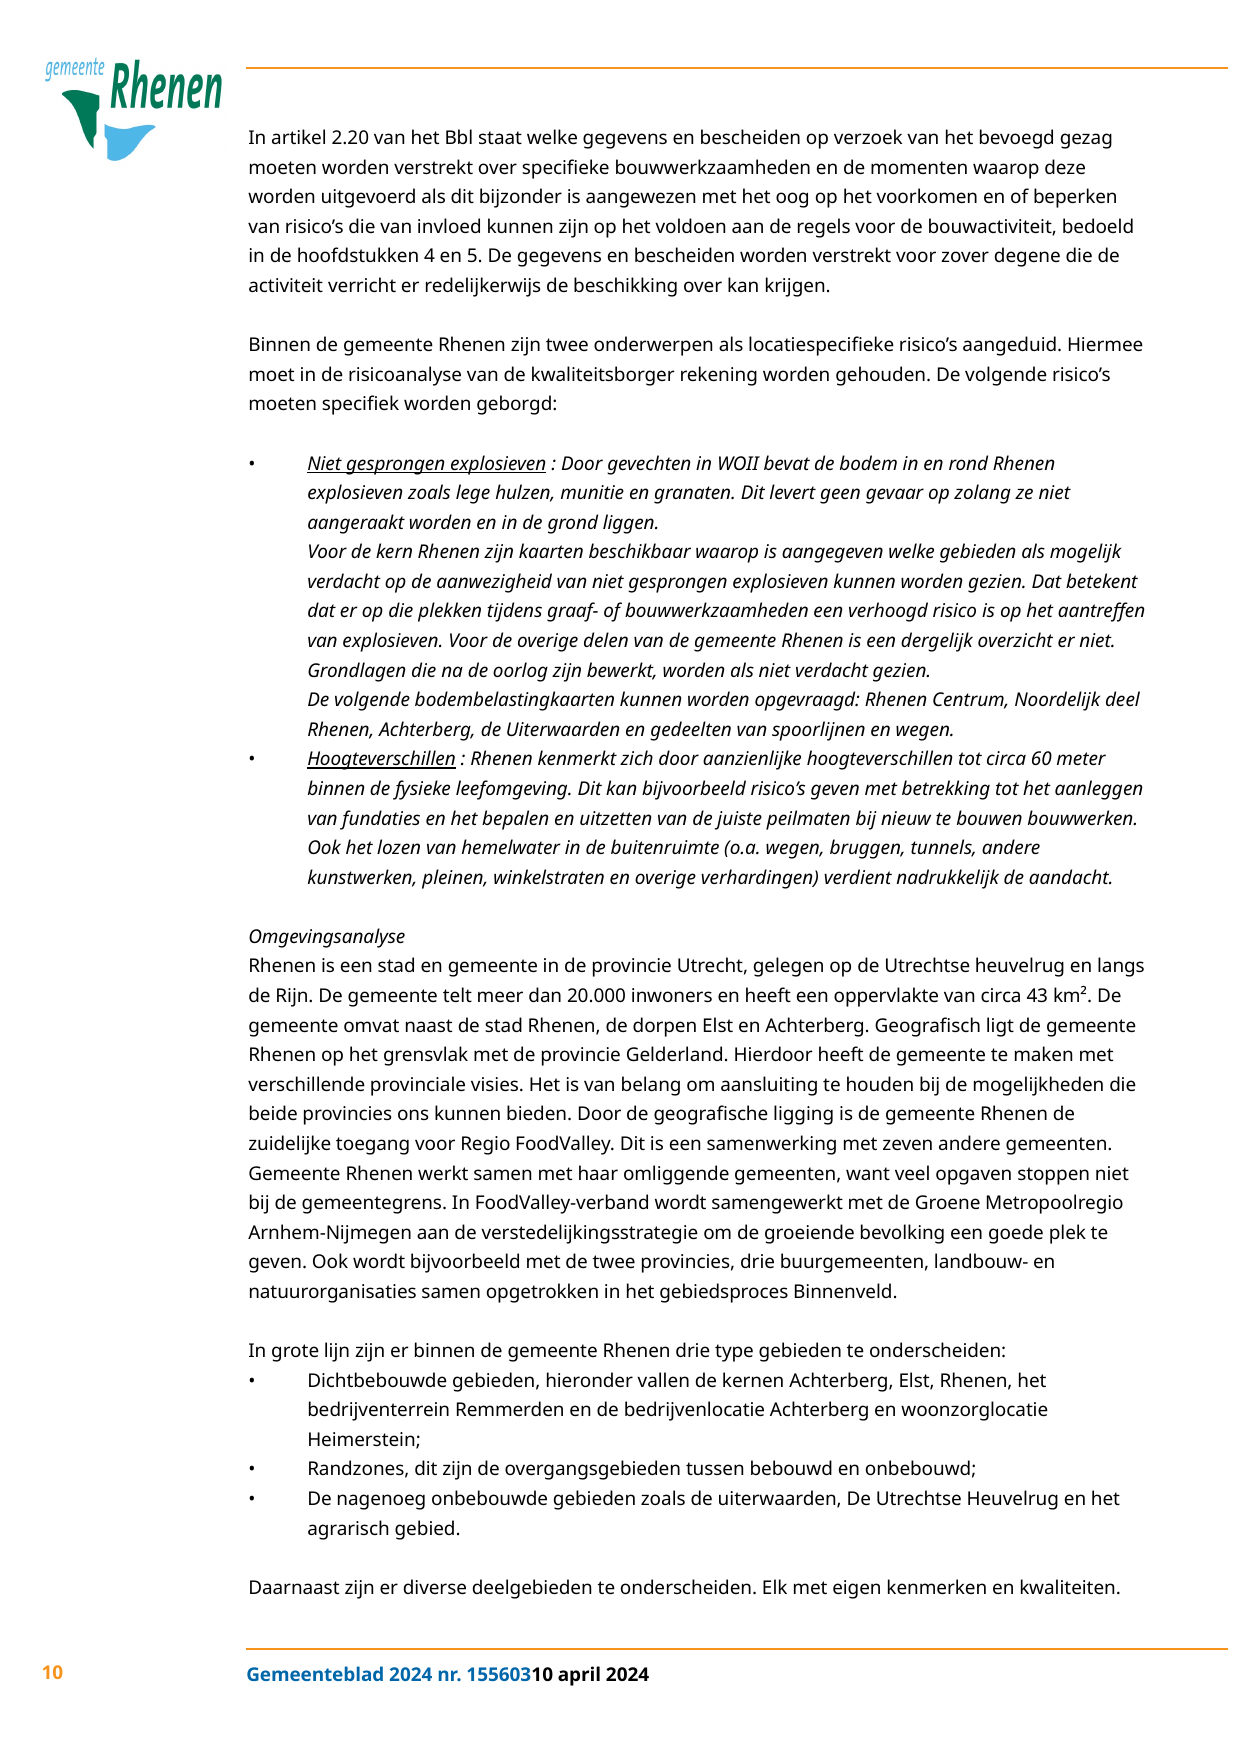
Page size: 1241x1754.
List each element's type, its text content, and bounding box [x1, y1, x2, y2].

list Ook het lozen van hemelwater in de buitenruimte (o.a. wegen, bruggen, tunnels, andere kunstwerken, pleinen, winkelstraten en overige verhardingen) verdient nadrukkelijk de aandacht. [248, 834, 1152, 890]
text Omgevingsanalyse [248, 923, 1152, 949]
list De volgende bodembelastingkaarten kunnen worden opgevraagd: Rhenen Centrum, Noordelijk deel Rhenen, Achterberg, de Uiterwaarden en gedeelten van spoorlijnen en wegen. [248, 686, 1152, 742]
list De nagenoeg onbebouwde gebieden zoals de uiterwaarden, De Utrechtse Heuvelrug en het agrarisch gebied. [248, 1485, 1152, 1541]
text Binnen de gemeente Rhenen zijn twee onderwerpen als locatiespecifieke risico’s aangeduid. Hiermee moet in de risicoanalyse van de kwaliteitsborger rekening worden gehouden. De volgende risico’s moeten specifiek worden geborgd: [248, 331, 1152, 416]
list Randzones, dit zijn de overgangsgebieden tussen bebouwd en onbebouwd; [248, 1456, 1152, 1481]
list Hoogteverschillen : Rhenen kenmerkt zich door aanzienlijke hoogteverschillen tot circa 60 meter binnen de fysieke leefomgeving. Dit kan bijvoorbeeld risico’s geven met betrekking tot het aanleggen van fundaties en het bepalen en uitzetten van de juiste peilmaten bij nieuw te bouwen bouwwerken. [248, 746, 1152, 831]
list Voor de kern Rhenen zijn kaarten beschikbaar waarop is aangegeven welke gebieden als mogelijk verdacht op de aanwezigheid van niet gesprongen explosieven kunnen worden gezien. Dat betekent dat er op die plekken tijdens graaf- of bouwwerkzaamheden een verhoogd risico is op het aantreffen van explosieven. Voor de overige delen van de gemeente Rhenen is een dergelijk overzicht er niet. Grondlagen die na de oorlog zijn bewerkt, worden als niet verdacht gezien. [248, 538, 1152, 683]
text In grote lijn zijn er binnen de gemeente Rhenen drie type gebieden te onderscheiden: [248, 1337, 1152, 1363]
text Daarnaast zijn er diverse deelgebieden te onderscheiden. Elk met eigen kenmerken en kwaliteiten. [248, 1574, 1152, 1600]
list Niet gesprongen explosieven : Door gevechten in WOII bevat de bodem in en rond Rhenen explosieven zoals lege hulzen, munitie en granaten. Dit levert geen gevaar op zolang ze niet aangeraakt worden en in de grond liggen. [248, 450, 1152, 535]
text In artikel 2.20 van het Bbl staat welke gegevens en bescheiden op verzoek van het bevoegd gezag moeten worden verstrekt over specifieke bouwwerkzaamheden en de momenten waarop deze worden uitgevoerd als dit bijzonder is aangewezen met het oog op het voorkomen en of beperken van risico’s die van invloed kunnen zijn op het voldoen aan de regels voor de bouwactiviteit, bedoeld in de hoofdstukken 4 en 5. De gegevens en bescheiden worden verstrekt voor zover degene die de activiteit verricht er redelijkerwijs de beschikking over kan krijgen. [248, 124, 1152, 298]
picture [41, 47, 231, 172]
list Dichtbebouwde gebieden, hieronder vallen de kernen Achterberg, Elst, Rhenen, het bedrijventerrein Remmerden en de bedrijvenlocatie Achterberg en woonzorglocatie Heimerstein; [248, 1367, 1152, 1452]
text Rhenen is een stad en gemeente in de provincie Utrecht, gelegen op de Utrechtse heuvelrug en langs de Rijn. De gemeente telt meer dan 20.000 inwoners en heeft een oppervlakte van circa 43 km². De gemeente omvat naast de stad Rhenen, de dorpen Elst en Achterberg. Geografisch ligt de gemeente Rhenen op het grensvlak met de provincie Gelderland. Hierdoor heeft de gemeente te maken met verschillende provinciale visies. Het is van belang om aansluiting te houden bij de mogelijkheden die beide provincies ons kunnen bieden. Door de geografische ligging is de gemeente Rhenen de zuidelijke toegang voor Regio FoodValley. Dit is een samenwerking met zeven andere gemeenten. Gemeente Rhenen werkt samen met haar omliggende gemeenten, want veel opgaven stoppen niet bij de gemeentegrens. In FoodValley-verband wordt samengewerkt met de Groene Metropoolregio Arnhem-Nijmegen aan de verstedelijkingsstrategie om de groeiende bevolking een goede plek te geven. Ook wordt bijvoorbeeld met de twee provincies, drie buurgemeenten, landbouw- en natuurorganisaties samen opgetrokken in het gebiedsproces Binnenveld. [248, 953, 1152, 1304]
